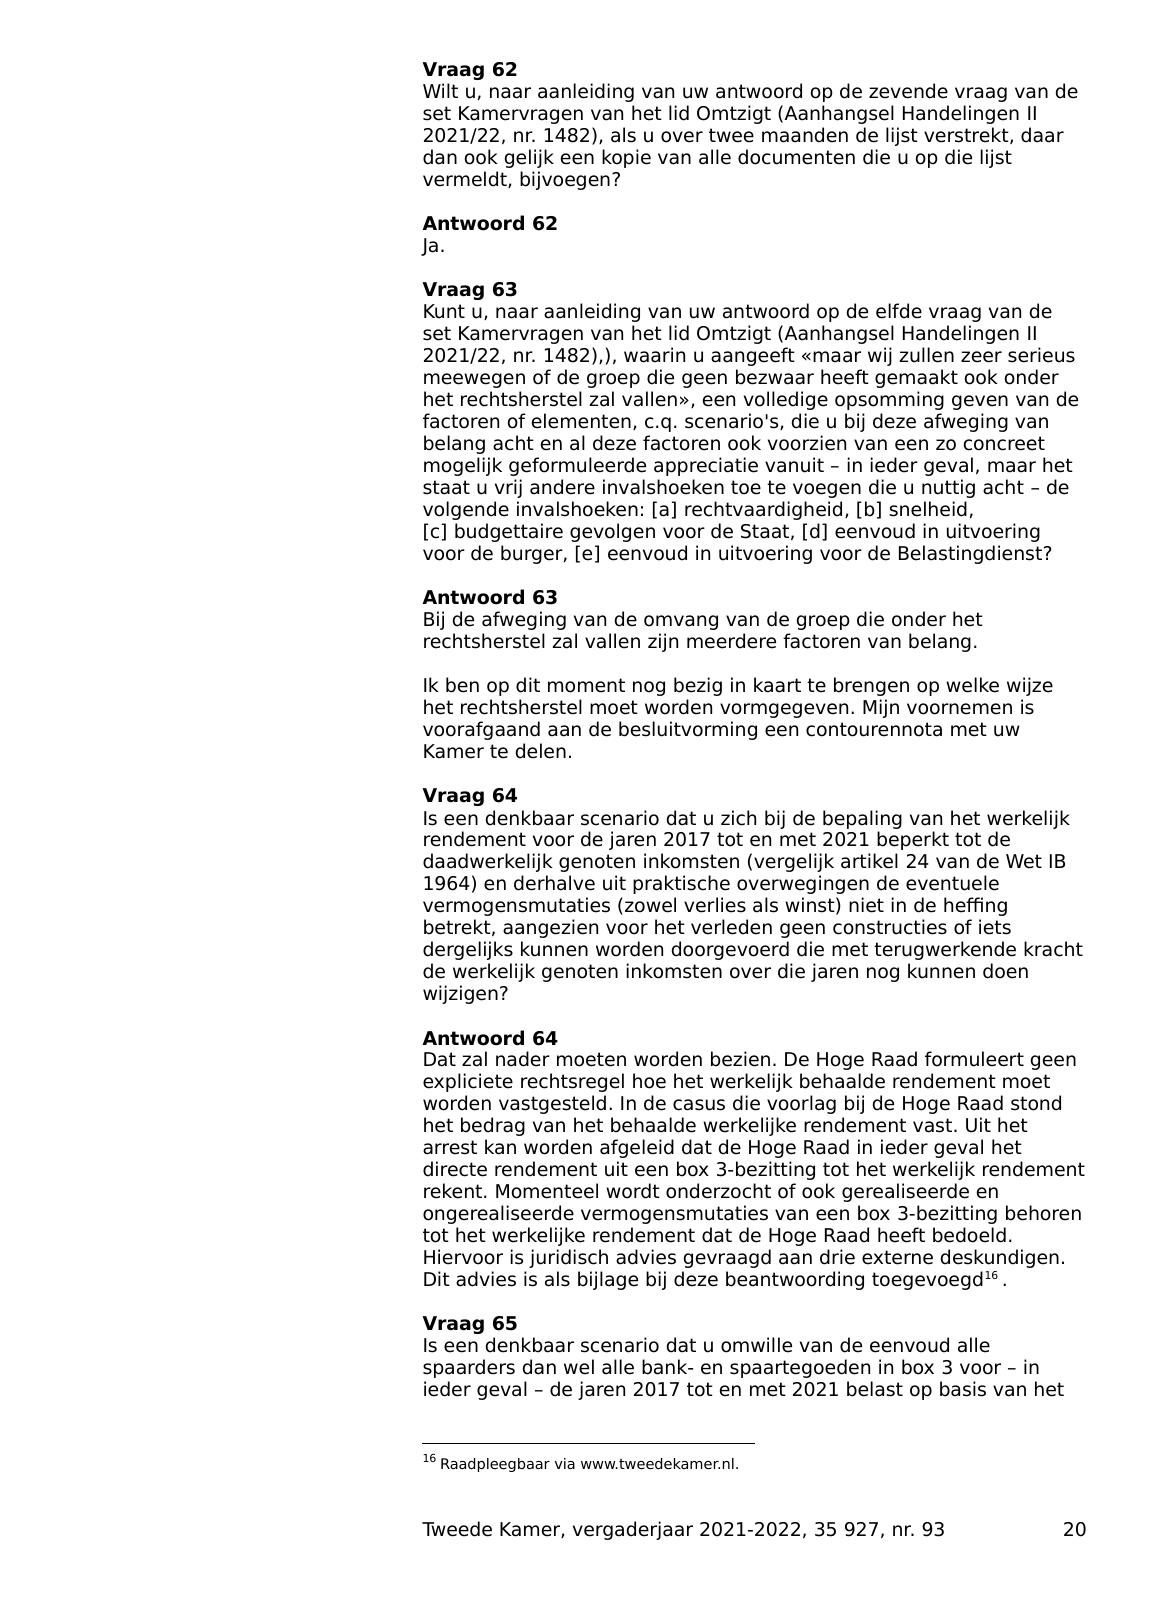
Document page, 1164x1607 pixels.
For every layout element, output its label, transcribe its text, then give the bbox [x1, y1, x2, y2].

text Raadpleegbaar via www.tweedekamer.nl. [422, 1452, 1087, 1474]
text Bij de afweging van de omvang van de groep die onder het rechtsherstel zal vallen zijn meerdere factoren van belang. [422, 609, 1087, 653]
subtitle Vraag 63 [422, 279, 1087, 301]
text Ik ben op dit moment nog bezig in kaart te brengen op welke wijze het rechtsherstel moet worden vormgegeven. Mijn voornemen is voorafgaand aan de besluitvorming een contourennota met uw Kamer te delen. [422, 675, 1087, 763]
text Is een denkbaar scenario dat u omwille van de eenvoud alle spaarders dan wel alle bank- en spaartegoeden in box 3 voor – in ieder geval – de jaren 2017 tot en met 2021 belast op basis van het [422, 1335, 1087, 1401]
text Kunt u, naar aanleiding van uw antwoord op de elfde vraag van de set Kamervragen van het lid Omtzigt (Aanhangsel Handelingen II 2021/22, nr. 1482),), waarin u aangeeft «maar wij zullen zeer serieus meewegen of de groep die geen bezwaar heeft gemaakt ook onder het rechtsherstel zal vallen», een volledige opsomming geven van de factoren of elementen, c.q. scenario's, die u bij deze afweging van belang acht en al deze factoren ook voorzien van een zo concreet mogelijk geformuleerde appreciatie vanuit – in ieder geval, maar het staat u vrij andere invalshoeken toe te voegen die u nuttig acht – de volgende invalshoeken: [a] rechtvaardigheid, [b] snelheid, [c] budgettaire gevolgen voor de Staat, [d] eenvoud in uitvoering voor de burger, [e] eenvoud in uitvoering voor de Belastingdienst? [422, 301, 1087, 565]
subtitle Antwoord 63 [422, 587, 1087, 609]
subtitle Vraag 64 [422, 785, 1087, 807]
text Dat zal nader moeten worden bezien. De Hoge Raad formuleert geen expliciete rechtsregel hoe het werkelijk behaalde rendement moet worden vastgesteld. In de casus die voorlag bij de Hoge Raad stond het bedrag van het behaalde werkelijke rendement vast. Uit het arrest kan worden afgeleid dat de Hoge Raad in ieder geval het directe rendement uit een box 3-bezitting tot het werkelijk rendement rekent. Momenteel wordt onderzocht of ook gerealiseerde en ongerealiseerde vermogensmutaties van een box 3-bezitting behoren tot het werkelijke rendement dat de Hoge Raad heeft bedoeld. Hiervoor is juridisch advies gevraagd aan drie externe deskundigen. Dit advies is als bijlage bij deze beantwoording toegevoegd. [422, 1049, 1087, 1291]
subtitle Vraag 62 [422, 59, 1087, 81]
text Wilt u, naar aanleiding van uw antwoord op de zevende vraag van de set Kamervragen van het lid Omtzigt (Aanhangsel Handelingen II 2021/22, nr. 1482), als u over twee maanden de lijst verstrekt, daar dan ook gelijk een kopie van alle documenten die u op die lijst vermeldt, bijvoegen? [422, 81, 1087, 191]
subtitle Vraag 65 [422, 1313, 1087, 1335]
text Is een denkbaar scenario dat u zich bij de bepaling van het werkelijk rendement voor de jaren 2017 tot en met 2021 beperkt tot de daadwerkelijk genoten inkomsten (vergelijk artikel 24 van de Wet IB 1964) en derhalve uit praktische overwegingen de eventuele vermogensmutaties (zowel verlies als winst) niet in de heffing betrekt, aangezien voor het verleden geen constructies of iets dergelijks kunnen worden doorgevoerd die met terugwerkende kracht de werkelijk genoten inkomsten over die jaren nog kunnen doen wijzigen? [422, 807, 1087, 1005]
subtitle Antwoord 64 [422, 1027, 1087, 1049]
subtitle Antwoord 62 [422, 213, 1087, 235]
text Ja. [422, 235, 1087, 257]
